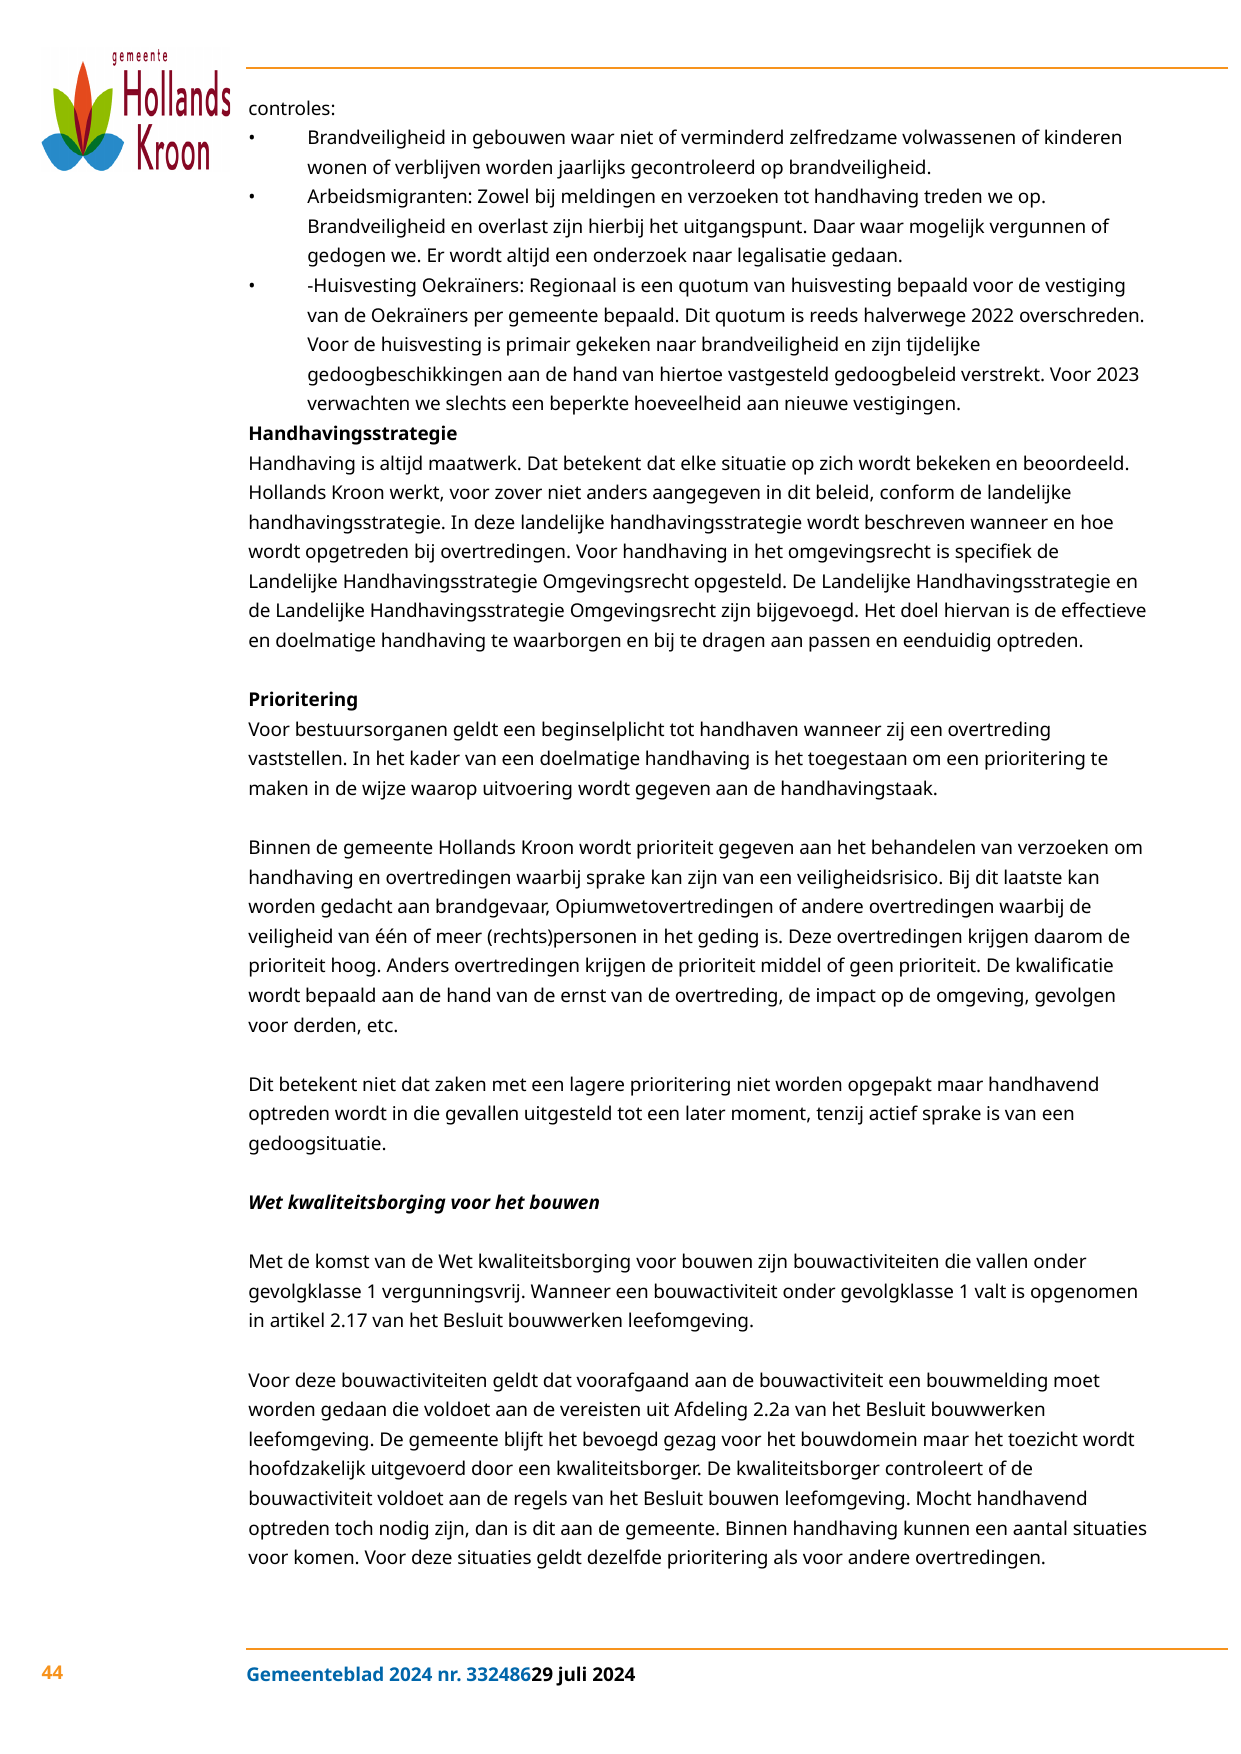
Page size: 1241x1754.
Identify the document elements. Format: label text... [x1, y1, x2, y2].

text Binnen de gemeente Hollands Kroon wordt prioriteit gegeven aan het behandelen van verzoeken om handhaving en overtredingen waarbij sprake kan zijn van een veiligheidsrisico. Bij dit laatste kan worden gedacht aan brandgevaar, Opiumwetovertredingen of andere overtredingen waarbij de veiligheid van één of meer (rechts)personen in het geding is. Deze overtredingen krijgen daarom de prioriteit hoog. Anders overtredingen krijgen de prioriteit middel of geen prioriteit. De kwalificatie wordt bepaald aan de hand van de ernst van de overtreding, de impact op de omgeving, gevolgen voor derden, etc. [248, 834, 1152, 1038]
list -Huisvesting Oekraïners: Regionaal is een quotum van huisvesting bepaald voor de vestiging van de Oekraïners per gemeente bepaald. Dit quotum is reeds halverwege 2022 overschreden. Voor de huisvesting is primair gekeken naar brandveiligheid en zijn tijdelijke gedoogbeschikkingen aan de hand van hiertoe vastgesteld gedoogbeleid verstrekt. Voor 2023 verwachten we slechts een beperkte hoeveelheid aan nieuwe vestigingen. [248, 272, 1152, 416]
text Prioritering [248, 686, 1152, 712]
picture [41, 47, 231, 172]
text Voor bestuursorganen geldt een beginselplicht tot handhaven wanneer zij een overtreding vaststellen. In het kader van een doelmatige handhaving is het toegestaan om een prioritering te maken in de wijze waarop uitvoering wordt gegeven aan de handhavingstaak. [248, 716, 1152, 801]
text Handhavingsstrategie [248, 420, 1152, 446]
text Wet kwaliteitsborging voor het bouwen [248, 1189, 1152, 1215]
list Arbeidsmigranten: Zowel bij meldingen en verzoeken tot handhaving treden we op. Brandveiligheid en overlast zijn hierbij het uitgangspunt. Daar waar mogelijk vergunnen of gedogen we. Er wordt altijd een onderzoek naar legalisatie gedaan. [248, 183, 1152, 268]
text Handhaving is altijd maatwerk. Dat betekent dat elke situatie op zich wordt bekeken en beoordeeld. Hollands Kroon werkt, voor zover niet anders aangegeven in dit beleid, conform de landelijke handhavingsstrategie. In deze landelijke handhavingsstrategie wordt beschreven wanneer en hoe wordt opgetreden bij overtredingen. Voor handhaving in het omgevingsrecht is specifiek de Landelijke Handhavingsstrategie Omgevingsrecht opgesteld. De Landelijke Handhavingsstrategie en de Landelijke Handhavingsstrategie Omgevingsrecht zijn bijgevoegd. Het doel hiervan is de effectieve en doelmatige handhaving te waarborgen en bij te dragen aan passen en eenduidig optreden. [248, 450, 1152, 653]
list Brandveiligheid in gebouwen waar niet of verminderd zelfredzame volwassenen of kinderen wonen of verblijven worden jaarlijks gecontroleerd op brandveiligheid. [248, 124, 1152, 180]
text Met de komst van de Wet kwaliteitsborging voor bouwen zijn bouwactiviteiten die vallen onder gevolgklasse 1 vergunningsvrij. Wanneer een bouwactiviteit onder gevolgklasse 1 valt is opgenomen in artikel 2.17 van het Besluit bouwwerken leefomgeving. [248, 1248, 1152, 1333]
text Dit betekent niet dat zaken met een lagere prioritering niet worden opgepakt maar handhavend optreden wordt in die gevallen uitgesteld tot een later moment, tenzij actief sprake is van een gedoogsituatie. [248, 1071, 1152, 1156]
text Voor deze bouwactiviteiten geldt dat voorafgaand aan de bouwactiviteit een bouwmelding moet worden gedaan die voldoet aan de vereisten uit Afdeling 2.2a van het Besluit bouwwerken leefomgeving. De gemeente blijft het bevoegd gezag voor het bouwdomein maar het toezicht wordt hoofdzakelijk uitgevoerd door een kwaliteitsborger. De kwaliteitsborger controleert of de bouwactiviteit voldoet aan de regels van het Besluit bouwen leefomgeving. Mocht handhavend optreden toch nodig zijn, dan is dit aan de gemeente. Binnen handhaving kunnen een aantal situaties voor komen. Voor deze situaties geldt dezelfde prioritering als voor andere overtredingen. [248, 1367, 1152, 1570]
text controles: [248, 95, 1152, 121]
